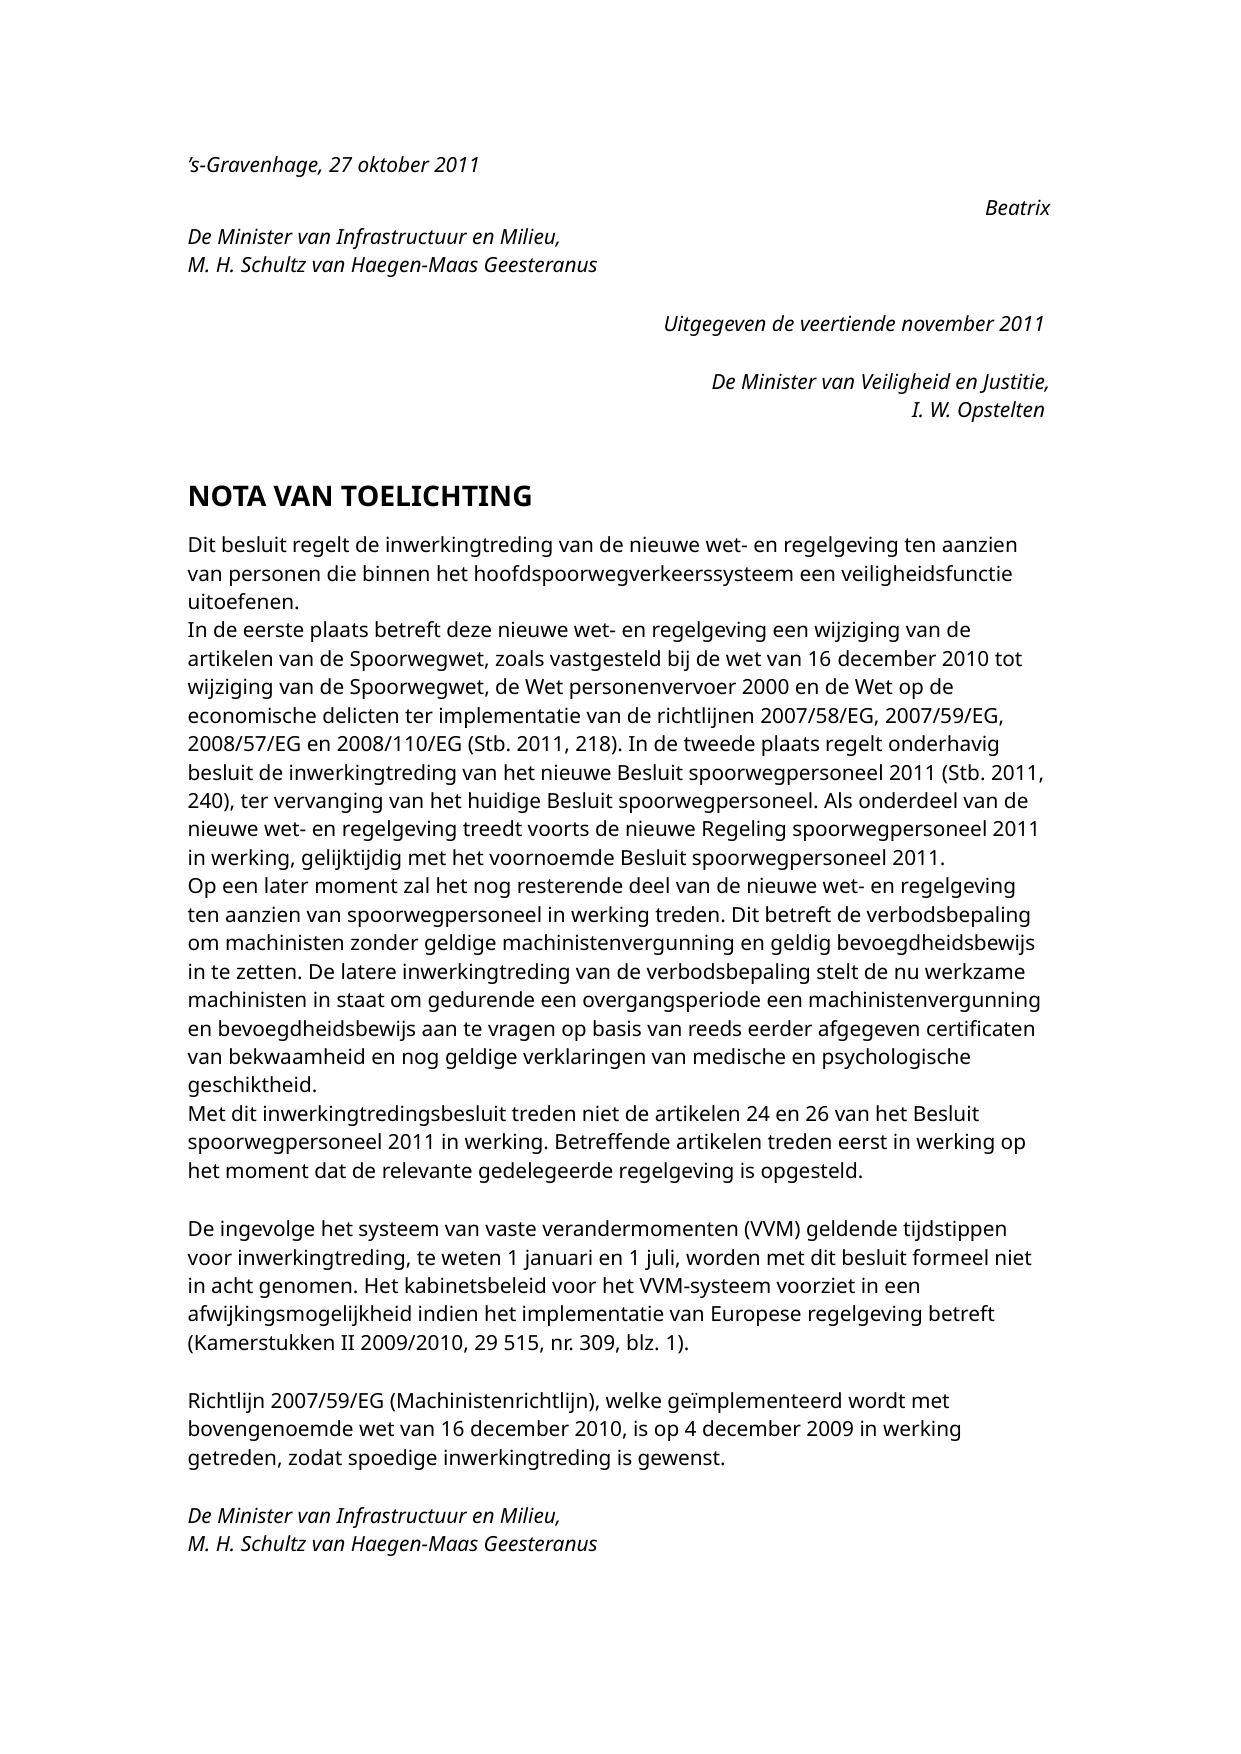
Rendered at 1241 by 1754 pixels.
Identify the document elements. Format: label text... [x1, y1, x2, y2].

text I. W. Opstelten [187, 396, 1053, 424]
text M. H. Schultz van Haegen-Maas Geesteranus [187, 1529, 1053, 1558]
text In de eerste plaats betreft deze nieuwe wet- en regelgeving een wijziging van de artikelen van de Spoorwegwet, zoals vastgesteld bij de wet van 16 december 2010 tot wijziging van de Spoorwegwet, de Wet personenvervoer 2000 en de Wet op de economische delicten ter implementatie van de richtlijnen 2007/58/EG, 2007/59/EG, 2008/57/EG en 2008/110/EG (Stb. 2011, 218). In de tweede plaats regelt onderhavig besluit de inwerkingtreding van het nieuwe Besluit spoorwegpersoneel 2011 (Stb. 2011, 240), ter vervanging van het huidige Besluit spoorwegpersoneel. Als onderdeel van de nieuwe wet- en regelgeving treedt voorts de nieuwe Regeling spoorwegpersoneel 2011 in werking, gelijktijdig met het voornoemde Besluit spoorwegpersoneel 2011. [187, 616, 1053, 871]
text ’s-Gravenhage, 27 oktober 2011 [187, 150, 1053, 178]
subtitle NOTA VAN TOELICHTING [187, 477, 1053, 515]
text Met dit inwerkingtredingsbesluit treden niet de artikelen 24 en 26 van het Besluit spoorwegpersoneel 2011 in werking. Betreffende artikelen treden eerst in werking op het moment dat de relevante gedelegeerde regelgeving is opgesteld. [187, 1099, 1053, 1184]
text De Minister van Infrastructuur en Milieu, [187, 1501, 1053, 1529]
text M. H. Schultz van Haegen-Maas Geesteranus [187, 250, 1053, 279]
text Uitgegeven de veertiende november 2011 [187, 309, 1053, 337]
text Richtlijn 2007/59/EG (Machinistenrichtlijn), welke geïmplementeerd wordt met bovengenoemde wet van 16 december 2010, is op 4 december 2009 in werking getreden, zodat spoedige inwerkingtreding is gewenst. [187, 1386, 1053, 1471]
text De ingevolge het systeem van vaste verandermomenten (VVM) geldende tijdstippen voor inwerkingtreding, te weten 1 januari en 1 juli, worden met dit besluit formeel niet in acht genomen. Het kabinetsbeleid voor het VVM-systeem voorziet in een afwijkingsmogelijkheid indien het implementatie van Europese regelgeving betreft (Kamerstukken II 2009/2010, 29 515, nr. 309, blz. 1). [187, 1214, 1053, 1356]
text Op een later moment zal het nog resterende deel van de nieuwe wet- en regelgeving ten aanzien van spoorwegpersoneel in werking treden. Dit betreft de verbodsbepaling om machinisten zonder geldige machinistenvergunning en geldig bevoegdheidsbewijs in te zetten. De latere inwerkingtreding van de verbodsbepaling stelt de nu werkzame machinisten in staat om gedurende een overgangsperiode een machinistenvergunning en bevoegdheidsbewijs aan te vragen op basis van reeds eerder afgegeven certificaten van bekwaamheid en nog geldige verklaringen van medische en psychologische geschiktheid. [187, 871, 1053, 1099]
text De Minister van Infrastructuur en Milieu, [187, 222, 1053, 250]
text De Minister van Veiligheid en Justitie, [187, 367, 1053, 396]
text Beatrix [187, 193, 1053, 222]
text Dit besluit regelt de inwerkingtreding van de nieuwe wet- en regelgeving ten aanzien van personen die binnen het hoofdspoorwegverkeerssysteem een veiligheidsfunctie uitoefenen. [187, 530, 1053, 616]
